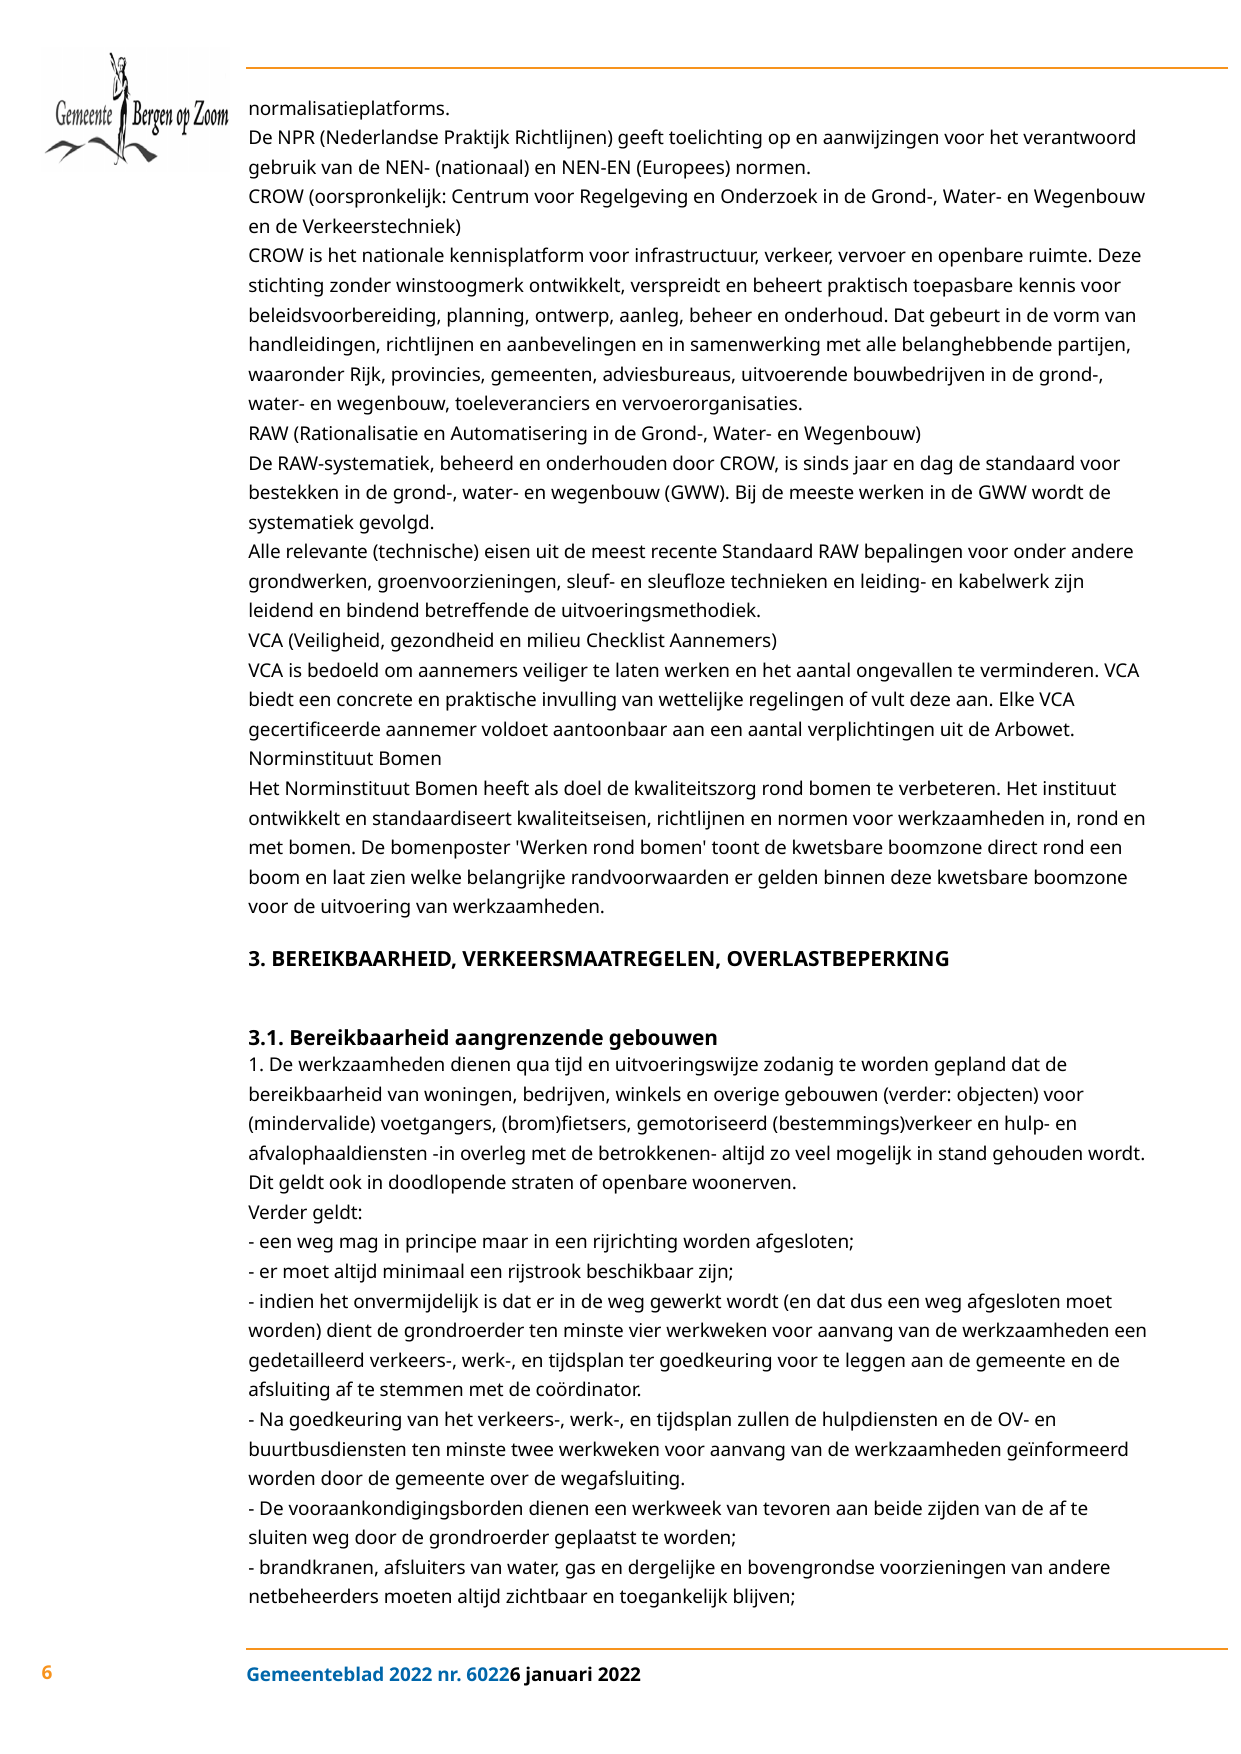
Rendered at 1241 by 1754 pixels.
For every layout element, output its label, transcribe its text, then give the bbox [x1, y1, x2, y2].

text 1. De werkzaamheden dienen qua tijd en uitvoeringswijze zodanig te worden gepland dat de bereikbaarheid van woningen, bedrijven, winkels en overige gebouwen (verder: objecten) voor (mindervalide) voetgangers, (brom)fietsers, gemotoriseerd (bestemmings)verkeer en hulp- en afvalophaaldiensten -in overleg met de betrokkenen- altijd zo veel mogelijk in stand gehouden wordt. Dit geldt ook in doodlopende straten of openbare woonerven. [248, 1051, 1152, 1195]
text VCA (Veiligheid, gezondheid en milieu Checklist Aannemers) [248, 627, 1152, 653]
text VCA is bedoeld om aannemers veiliger te laten werken en het aantal ongevallen te verminderen. VCA biedt een concrete en praktische invulling van wettelijke regelingen of vult deze aan. Elke VCA gecertificeerde aannemer voldoet aantoonbaar aan een aantal verplichtingen uit de Arbowet. [248, 657, 1152, 742]
text - een weg mag in principe maar in een rijrichting worden afgesloten; [248, 1229, 1152, 1254]
text 3. BEREIKBAARHEID, VERKEERSMAATREGELEN, OVERLASTBEPERKING [248, 944, 1152, 972]
text RAW (Rationalisatie en Automatisering in de Grond-, Water- en Wegenbouw) [248, 420, 1152, 446]
picture [41, 47, 231, 172]
text - De vooraankondigingsborden dienen een werkweek van tevoren aan beide zijden van de af te sluiten weg door de grondroerder geplaatst te worden; [248, 1495, 1152, 1550]
text - er moet altijd minimaal een rijstrook beschikbaar zijn; [248, 1258, 1152, 1284]
text - indien het onvermijdelijk is dat er in de weg gewerkt wordt (en dat dus een weg afgesloten moet worden) dient de grondroerder ten minste vier werkweken voor aanvang van de werkzaamheden een gedetailleerd verkeers-, werk-, en tijdsplan ter goedkeuring voor te leggen aan de gemeente en de afsluiting af te stemmen met de coördinator. [248, 1288, 1152, 1402]
text CROW is het nationale kennisplatform voor infrastructuur, verkeer, vervoer en openbare ruimte. Deze stichting zonder winstoogmerk ontwikkelt, verspreidt en beheert praktisch toepasbare kennis voor beleidsvoorbereiding, planning, ontwerp, aanleg, beheer en onderhoud. Dat gebeurt in de vorm van handleidingen, richtlijnen en aanbevelingen en in samenwerking met alle belanghebbende partijen, waaronder Rijk, provincies, gemeenten, adviesbureaus, uitvoerende bouwbedrijven in de grond-, water- en wegenbouw, toeleveranciers en vervoerorganisaties. [248, 243, 1152, 416]
text Norminstituut Bomen [248, 746, 1152, 771]
text Verder geldt: [248, 1199, 1152, 1225]
text - Na goedkeuring van het verkeers-, werk-, en tijdsplan zullen de hulpdiensten en de OV- en buurtbusdiensten ten minste twee werkweken voor aanvang van de werkzaamheden geïnformeerd worden door de gemeente over de wegafsluiting. [248, 1406, 1152, 1491]
text Alle relevante (technische) eisen uit de meest recente Standaard RAW bepalingen voor onder andere grondwerken, groenvoorzieningen, sleuf- en sleufloze technieken en leiding- en kabelwerk zijn leidend en bindend betreffende de uitvoeringsmethodiek. [248, 538, 1152, 623]
text - brandkranen, afsluiters van water, gas en dergelijke en bovengrondse voorzieningen van andere netbeheerders moeten altijd zichtbaar en toegankelijk blijven; [248, 1554, 1152, 1609]
text CROW (oorspronkelijk: Centrum voor Regelgeving en Onderzoek in de Grond-, Water- en Wegenbouw en de Verkeerstechniek) [248, 183, 1152, 239]
text De RAW-systematiek, beheerd en onderhouden door CROW, is sinds jaar en dag de standaard voor bestekken in de grond-, water- en wegenbouw (GWW). Bij de meeste werken in de GWW wordt de systematiek gevolgd. [248, 450, 1152, 535]
text normalisatieplatforms. [248, 95, 1152, 121]
text 3.1. Bereikbaarheid aangrenzende gebouwen [248, 1023, 1152, 1051]
text De NPR (Nederlandse Praktijk Richtlijnen) geeft toelichting op en aanwijzingen voor het verantwoord gebruik van de NEN- (nationaal) en NEN-EN (Europees) normen. [248, 124, 1152, 180]
text Het Norminstituut Bomen heeft als doel de kwaliteitszorg rond bomen te verbeteren. Het instituut ontwikkelt en standaardiseert kwaliteitseisen, richtlijnen en normen voor werkzaamheden in, rond en met bomen. De bomenposter 'Werken rond bomen' toont de kwetsbare boomzone direct rond een boom en laat zien welke belangrijke randvoorwaarden er gelden binnen deze kwetsbare boomzone voor de uitvoering van werkzaamheden. [248, 775, 1152, 919]
